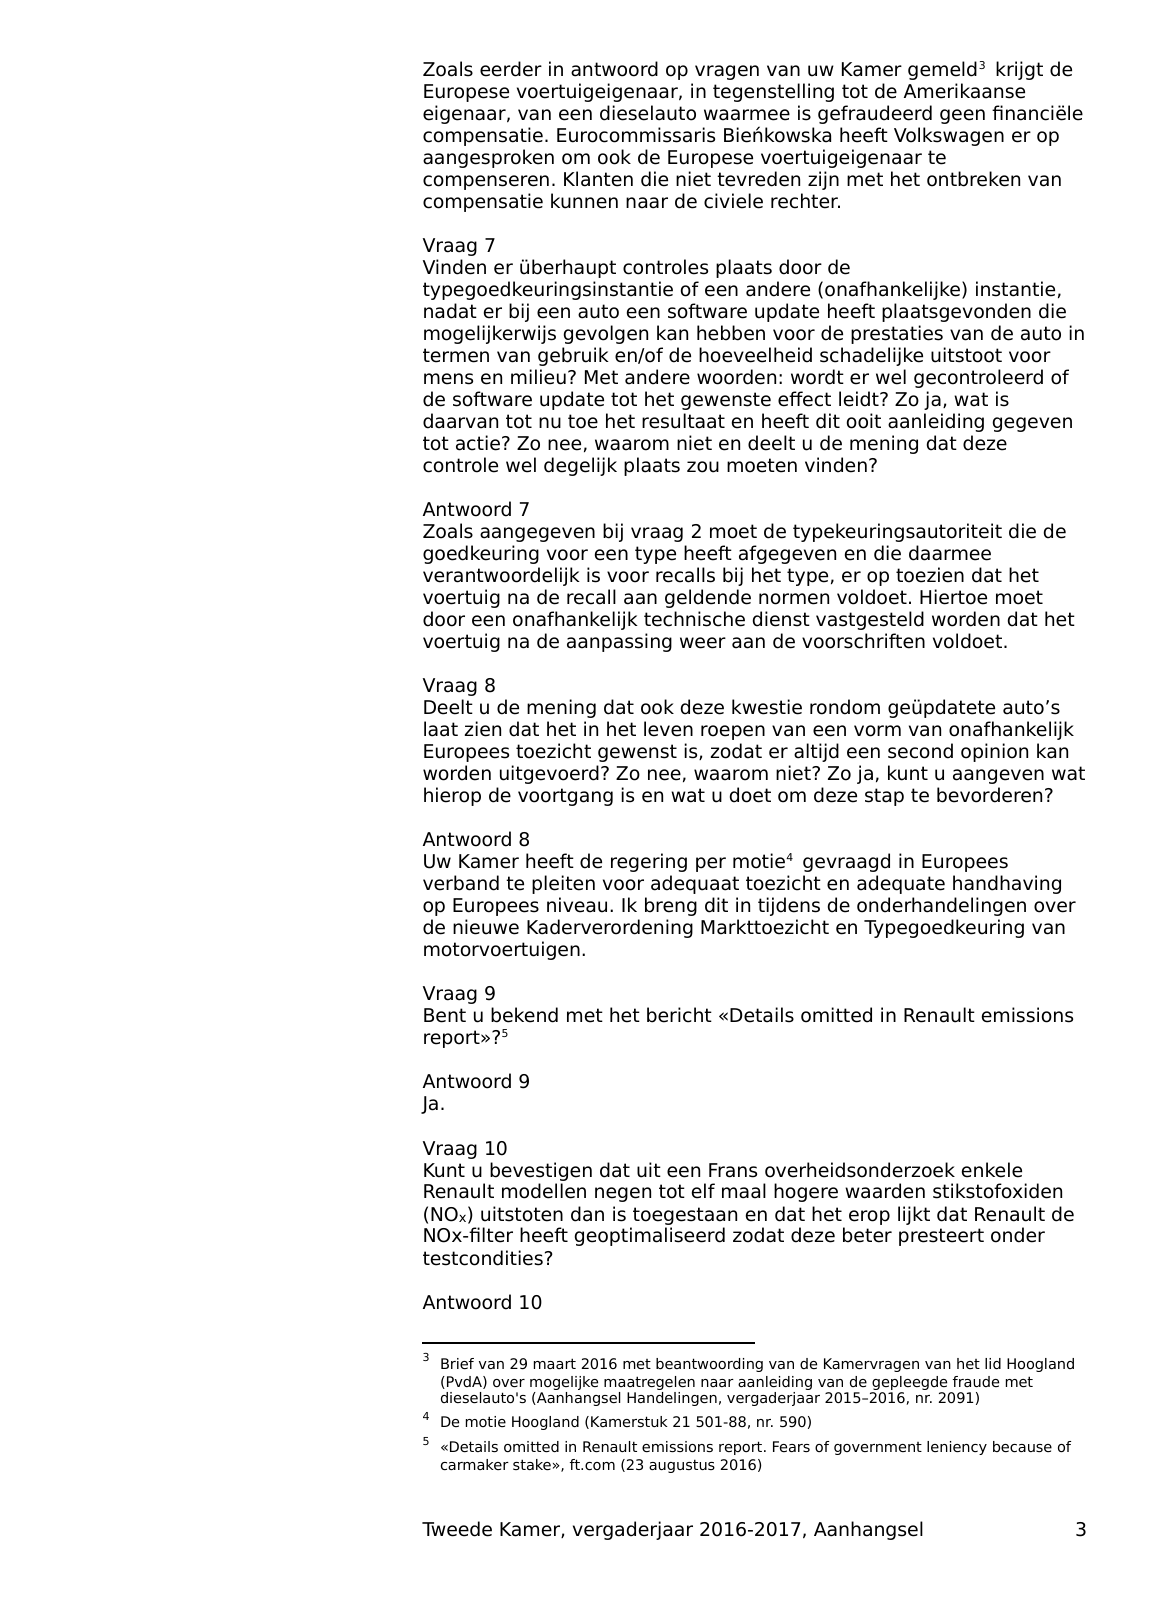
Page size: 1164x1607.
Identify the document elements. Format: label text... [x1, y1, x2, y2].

text Antwoord 10 [422, 1292, 1087, 1313]
text Uw Kamer heeft de regering per motie gevraagd in Europees verband te pleiten voor adequaat toezicht en adequate handhaving op Europees niveau. Ik breng dit in tijdens de onderhandelingen over de nieuwe Kaderverordening Markttoezicht en Typegoedkeuring van motorvoertuigen. [422, 851, 1087, 961]
text Brief van 29 maart 2016 met beantwoording van de Kamervragen van het lid Hoogland (PvdA) over mogelijke maatregelen naar aanleiding van de gepleegde fraude met dieselauto's (Aanhangsel Handelingen, vergaderjaar 2015–2016, nr. 2091) [422, 1352, 1087, 1407]
text Vraag 7 [422, 235, 1087, 257]
text Zoals aangegeven bij vraag 2 moet de typekeuringsautoriteit die de goedkeuring voor een type heeft afgegeven en die daarmee verantwoordelijk is voor recalls bij het type, er op toezien dat het voertuig na de recall aan geldende normen voldoet. Hiertoe moet door een onafhankelijk technische dienst vastgesteld worden dat het voertuig na de aanpassing weer aan de voorschriften voldoet. [422, 521, 1087, 653]
text Vraag 9 [422, 983, 1087, 1005]
text De motie Hoogland (Kamerstuk 21 501-88, nr. 590) [422, 1410, 1087, 1432]
text «Details omitted in Renault emissions report. Fears of government leniency because of carmaker stake», ft.com (23 augustus 2016) [422, 1435, 1087, 1474]
text Deelt u de mening dat ook deze kwestie rondom geüpdatete auto’s laat zien dat het in het leven roepen van een vorm van onafhankelijk Europees toezicht gewenst is, zodat er altijd een second opinion kan worden uitgevoerd? Zo nee, waarom niet? Zo ja, kunt u aangeven wat hierop de voortgang is en wat u doet om deze stap te bevorderen? [422, 697, 1087, 807]
text Vraag 8 [422, 675, 1087, 697]
text Antwoord 9 [422, 1071, 1087, 1093]
text Antwoord 8 [422, 829, 1087, 851]
text Vraag 10 [422, 1137, 1087, 1159]
text Ja. [422, 1093, 1087, 1115]
text Zoals eerder in antwoord op vragen van uw Kamer gemeld krijgt de Europese voertuigeigenaar, in tegenstelling tot de Amerikaanse eigenaar, van een dieselauto waarmee is gefraudeerd geen financiële compensatie. Eurocommissaris Bieńkowska heeft Volkswagen er op aangesproken om ook de Europese voertuigeigenaar te compenseren. Klanten die niet tevreden zijn met het ontbreken van compensatie kunnen naar de civiele rechter. [422, 59, 1087, 213]
text Vinden er überhaupt controles plaats door de typegoedkeuringsinstantie of een andere (onafhankelijke) instantie, nadat er bij een auto een software update heeft plaatsgevonden die mogelijkerwijs gevolgen kan hebben voor de prestaties van de auto in termen van gebruik en/of de hoeveelheid schadelijke uitstoot voor mens en milieu? Met andere woorden: wordt er wel gecontroleerd of de software update tot het gewenste effect leidt? Zo ja, wat is daarvan tot nu toe het resultaat en heeft dit ooit aanleiding gegeven tot actie? Zo nee, waarom niet en deelt u de mening dat deze controle wel degelijk plaats zou moeten vinden? [422, 257, 1087, 477]
text Kunt u bevestigen dat uit een Frans overheidsonderzoek enkele Renault modellen negen tot elf maal hogere waarden stikstofoxiden (NOx) uitstoten dan is toegestaan en dat het erop lijkt dat Renault de NOx-filter heeft geoptimaliseerd zodat deze beter presteert onder testcondities? [422, 1159, 1087, 1269]
text Antwoord 7 [422, 499, 1087, 521]
text Bent u bekend met het bericht «Details omitted in Renault emissions report»? [422, 1005, 1087, 1049]
